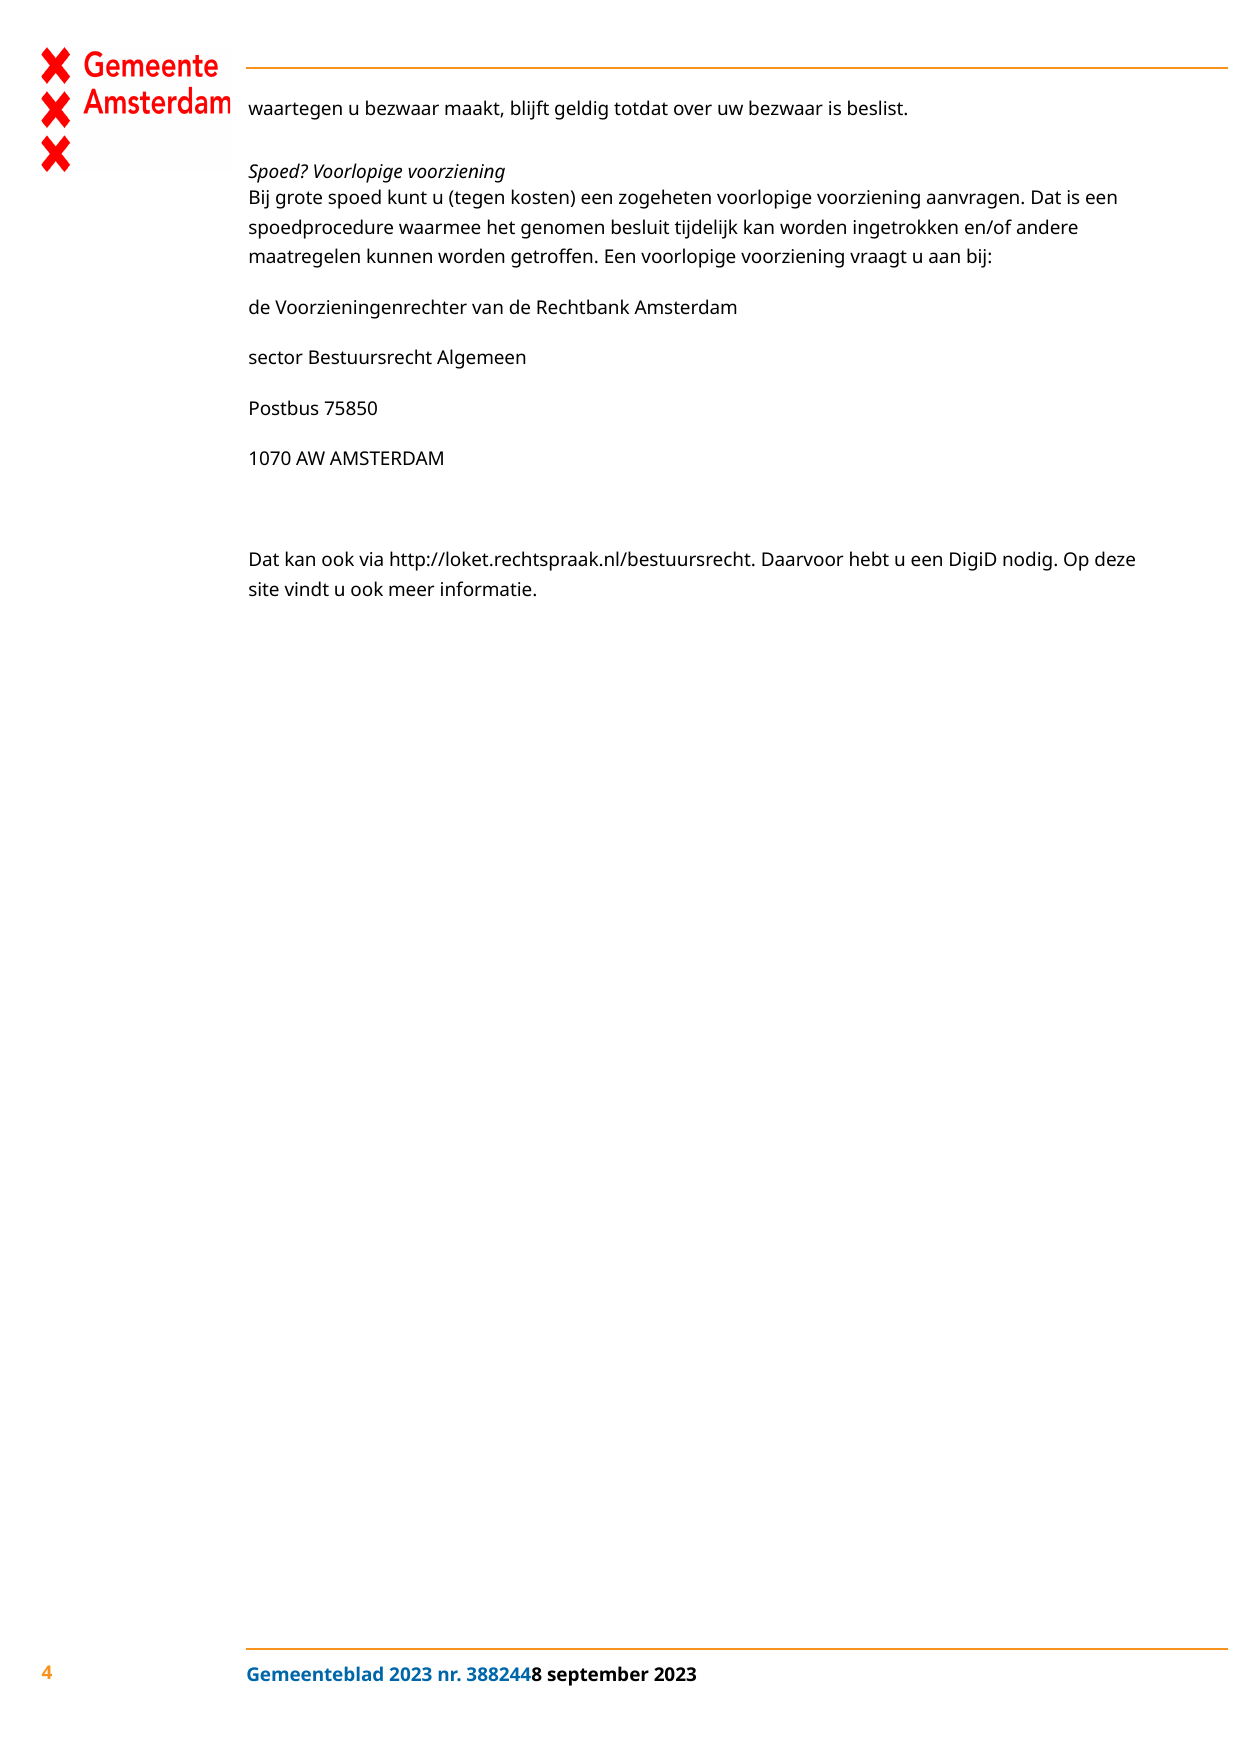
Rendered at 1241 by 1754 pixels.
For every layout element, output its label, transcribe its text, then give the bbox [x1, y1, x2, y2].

text 1070 AW AMSTERDAM [248, 445, 1152, 471]
text Postbus 75850 [248, 395, 1152, 421]
text waartegen u bezwaar maakt, blijft geldig totdat over uw bezwaar is beslist. [248, 95, 1152, 121]
text Spoed? Voorlopige voorziening [248, 159, 1152, 184]
text Bij grote spoed kunt u (tegen kosten) een zogeheten voorlopige voorziening aanvragen. Dat is een spoedprocedure waarmee het genomen besluit tijdelijk kan worden ingetrokken en/of andere maatregelen kunnen worden getroffen. Een voorlopige voorziening vraagt u aan bij: [248, 184, 1152, 269]
text Dat kan ook via http://loket.rechtspraak.nl/bestuursrecht. Daarvoor hebt u een DigiD nodig. Op deze site vindt u ook meer informatie. [248, 546, 1152, 601]
text sector Bestuursrecht Algemeen [248, 344, 1152, 370]
text de Voorzieningenrechter van de Rechtbank Amsterdam [248, 294, 1152, 320]
picture [41, 47, 231, 172]
